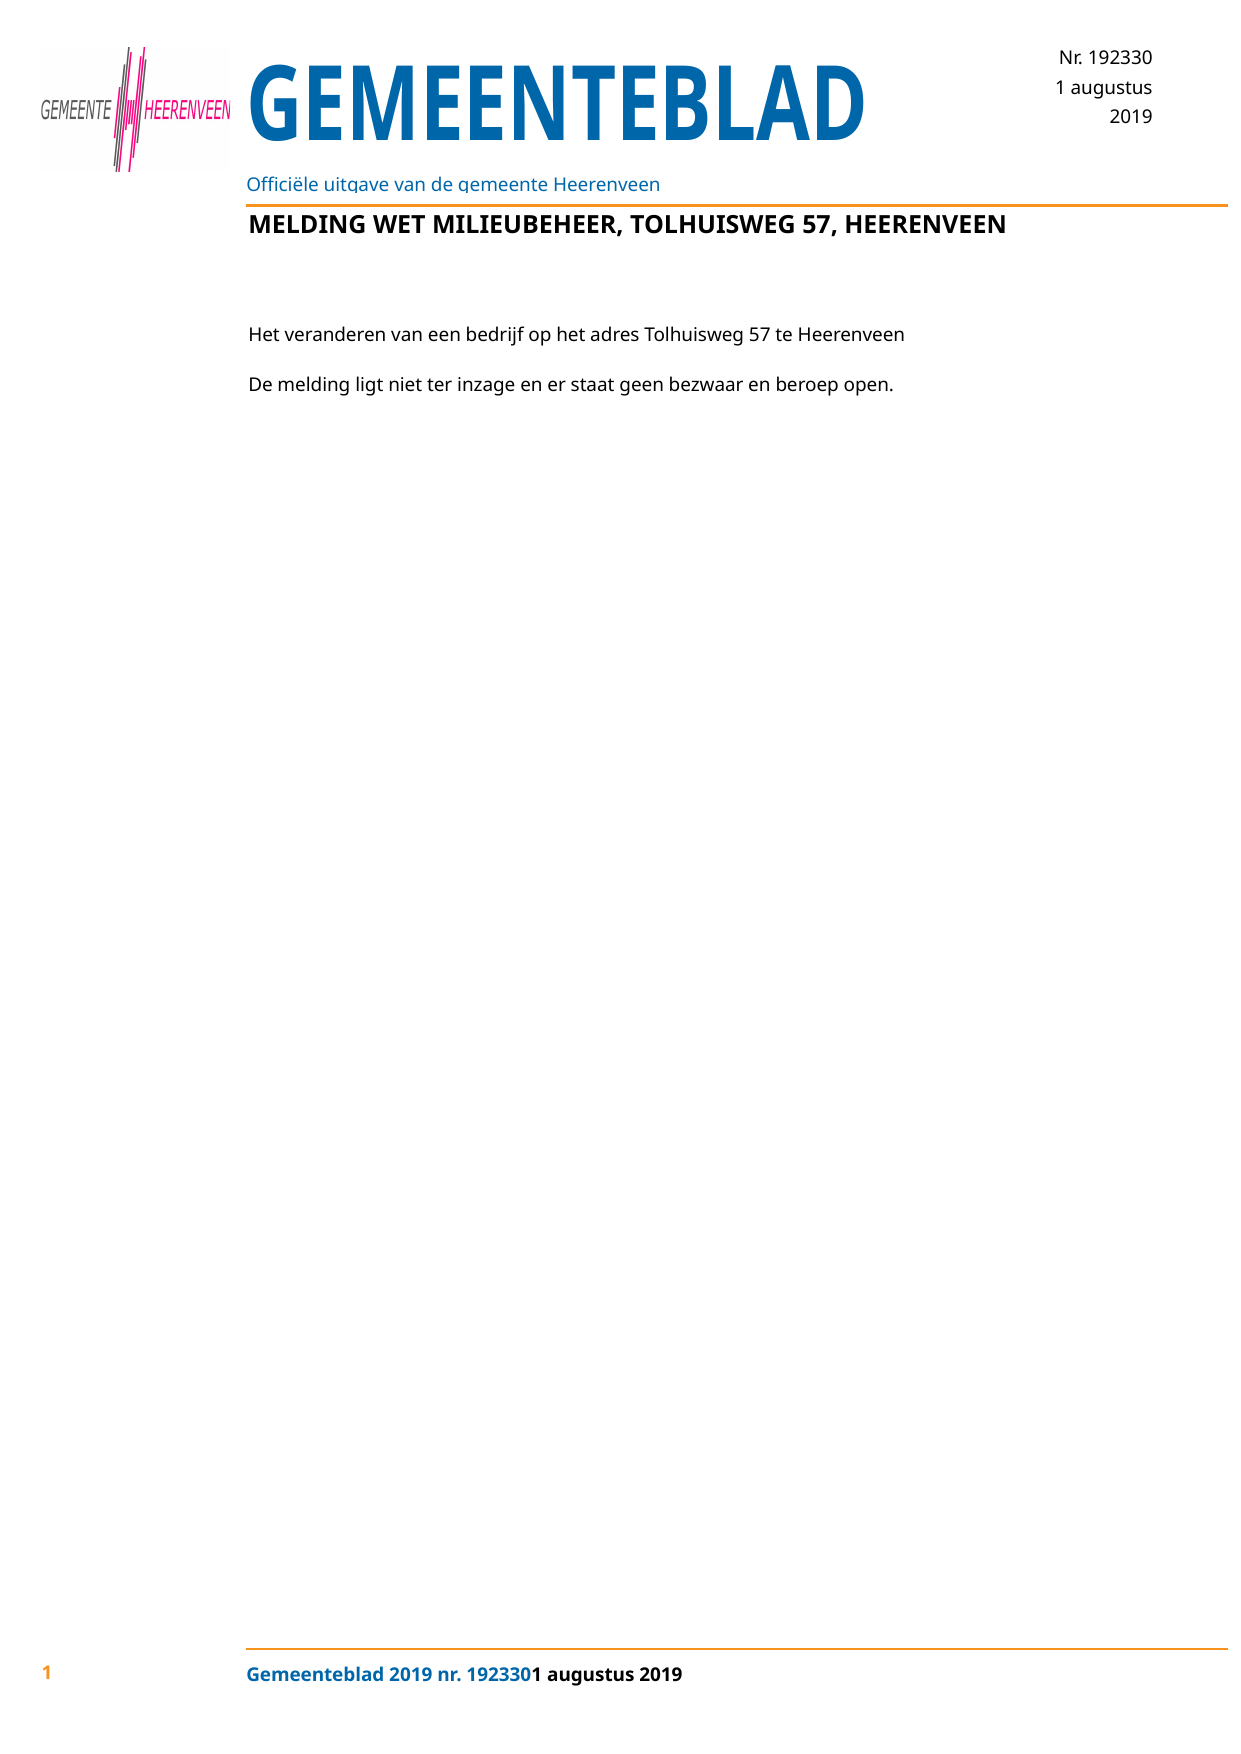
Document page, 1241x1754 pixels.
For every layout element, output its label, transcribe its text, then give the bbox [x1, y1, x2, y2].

text MELDING WET MILIEUBEHEER, TOLHUISWEG 57, HEERENVEEN [248, 207, 1152, 241]
text De melding ligt niet ter inzage en er staat geen bezwaar en beroep open. [248, 371, 1152, 397]
picture [41, 47, 231, 172]
text Het veranderen van een bedrijf op het adres Tolhuisweg 57 te Heerenveen [248, 321, 1152, 346]
